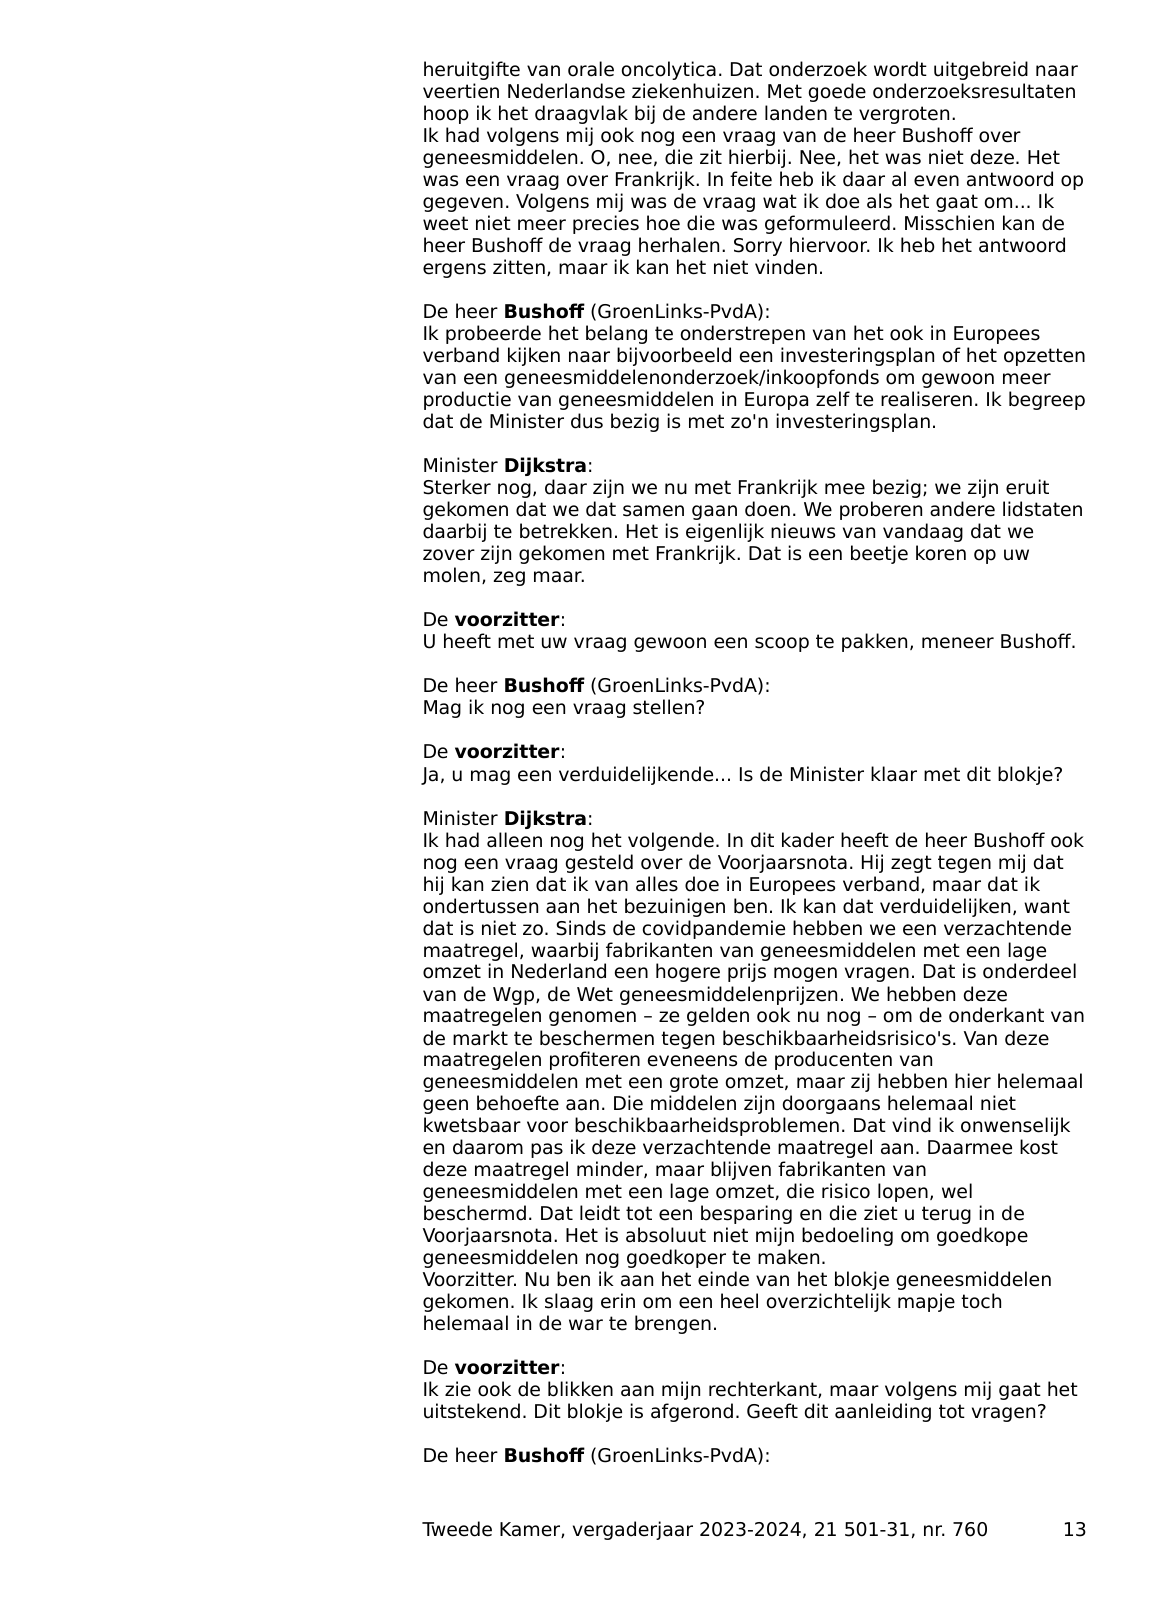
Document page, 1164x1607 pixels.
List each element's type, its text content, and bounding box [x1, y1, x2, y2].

text Voorzitter. Nu ben ik aan het einde van het blokje geneesmiddelen gekomen. Ik slaag erin om een heel overzichtelijk mapje toch helemaal in de war te brengen. [422, 1269, 1087, 1335]
text De heer Bushoff (GroenLinks-PvdA): [422, 675, 1087, 697]
text Ik probeerde het belang te onderstrepen van het ook in Europees verband kijken naar bijvoorbeeld een investeringsplan of het opzetten van een geneesmiddelenonderzoek/inkoopfonds om gewoon meer productie van geneesmiddelen in Europa zelf te realiseren. Ik begreep dat de Minister dus bezig is met zo'n investeringsplan. [422, 323, 1087, 433]
text De heer Bushoff (GroenLinks-PvdA): [422, 301, 1087, 323]
text Sterker nog, daar zijn we nu met Frankrijk mee bezig; we zijn eruit gekomen dat we dat samen gaan doen. We proberen andere lidstaten daarbij te betrekken. Het is eigenlijk nieuws van vandaag dat we zover zijn gekomen met Frankrijk. Dat is een beetje koren op uw molen, zeg maar. [422, 477, 1087, 587]
text De heer Bushoff (GroenLinks-PvdA): [422, 1445, 1087, 1467]
text heruitgifte van orale oncolytica. Dat onderzoek wordt uitgebreid naar veertien Nederlandse ziekenhuizen. Met goede onderzoeksresultaten hoop ik het draagvlak bij de andere landen te vergroten. [422, 59, 1087, 125]
text De voorzitter: [422, 609, 1087, 631]
text De voorzitter: [422, 741, 1087, 763]
text Mag ik nog een vraag stellen? [422, 697, 1087, 719]
text Minister Dijkstra: [422, 808, 1087, 829]
text Ik zie ook de blikken aan mijn rechterkant, maar volgens mij gaat het uitstekend. Dit blokje is afgerond. Geeft dit aanleiding tot vragen? [422, 1379, 1087, 1423]
text Ik had volgens mij ook nog een vraag van de heer Bushoff over geneesmiddelen. O, nee, die zit hierbij. Nee, het was niet deze. Het was een vraag over Frankrijk. In feite heb ik daar al even antwoord op gegeven. Volgens mij was de vraag wat ik doe als het gaat om... Ik weet niet meer precies hoe die was geformuleerd. Misschien kan de heer Bushoff de vraag herhalen. Sorry hiervoor. Ik heb het antwoord ergens zitten, maar ik kan het niet vinden. [422, 125, 1087, 279]
text Ik had alleen nog het volgende. In dit kader heeft de heer Bushoff ook nog een vraag gesteld over de Voorjaarsnota. Hij zegt tegen mij dat hij kan zien dat ik van alles doe in Europees verband, maar dat ik ondertussen aan het bezuinigen ben. Ik kan dat verduidelijken, want dat is niet zo. Sinds de covidpandemie hebben we een verzachtende maatregel, waarbij fabrikanten van geneesmiddelen met een lage omzet in Nederland een hogere prijs mogen vragen. Dat is onderdeel van de Wgp, de Wet geneesmiddelenprijzen. We hebben deze maatregelen genomen – ze gelden ook nu nog – om de onderkant van de markt te beschermen tegen beschikbaarheidsrisico's. Van deze maatregelen profiteren eveneens de producenten van geneesmiddelen met een grote omzet, maar zij hebben hier helemaal geen behoefte aan. Die middelen zijn doorgaans helemaal niet kwetsbaar voor beschikbaarheidsproblemen. Dat vind ik onwenselijk en daarom pas ik deze verzachtende maatregel aan. Daarmee kost deze maatregel minder, maar blijven fabrikanten van geneesmiddelen met een lage omzet, die risico lopen, wel beschermd. Dat leidt tot een besparing en die ziet u terug in de Voorjaarsnota. Het is absoluut niet mijn bedoeling om goedkope geneesmiddelen nog goedkoper te maken. [422, 829, 1087, 1269]
text Minister Dijkstra: [422, 455, 1087, 477]
text De voorzitter: [422, 1357, 1087, 1379]
text U heeft met uw vraag gewoon een scoop te pakken, meneer Bushoff. [422, 631, 1087, 653]
text Ja, u mag een verduidelijkende... Is de Minister klaar met dit blokje? [422, 763, 1087, 785]
